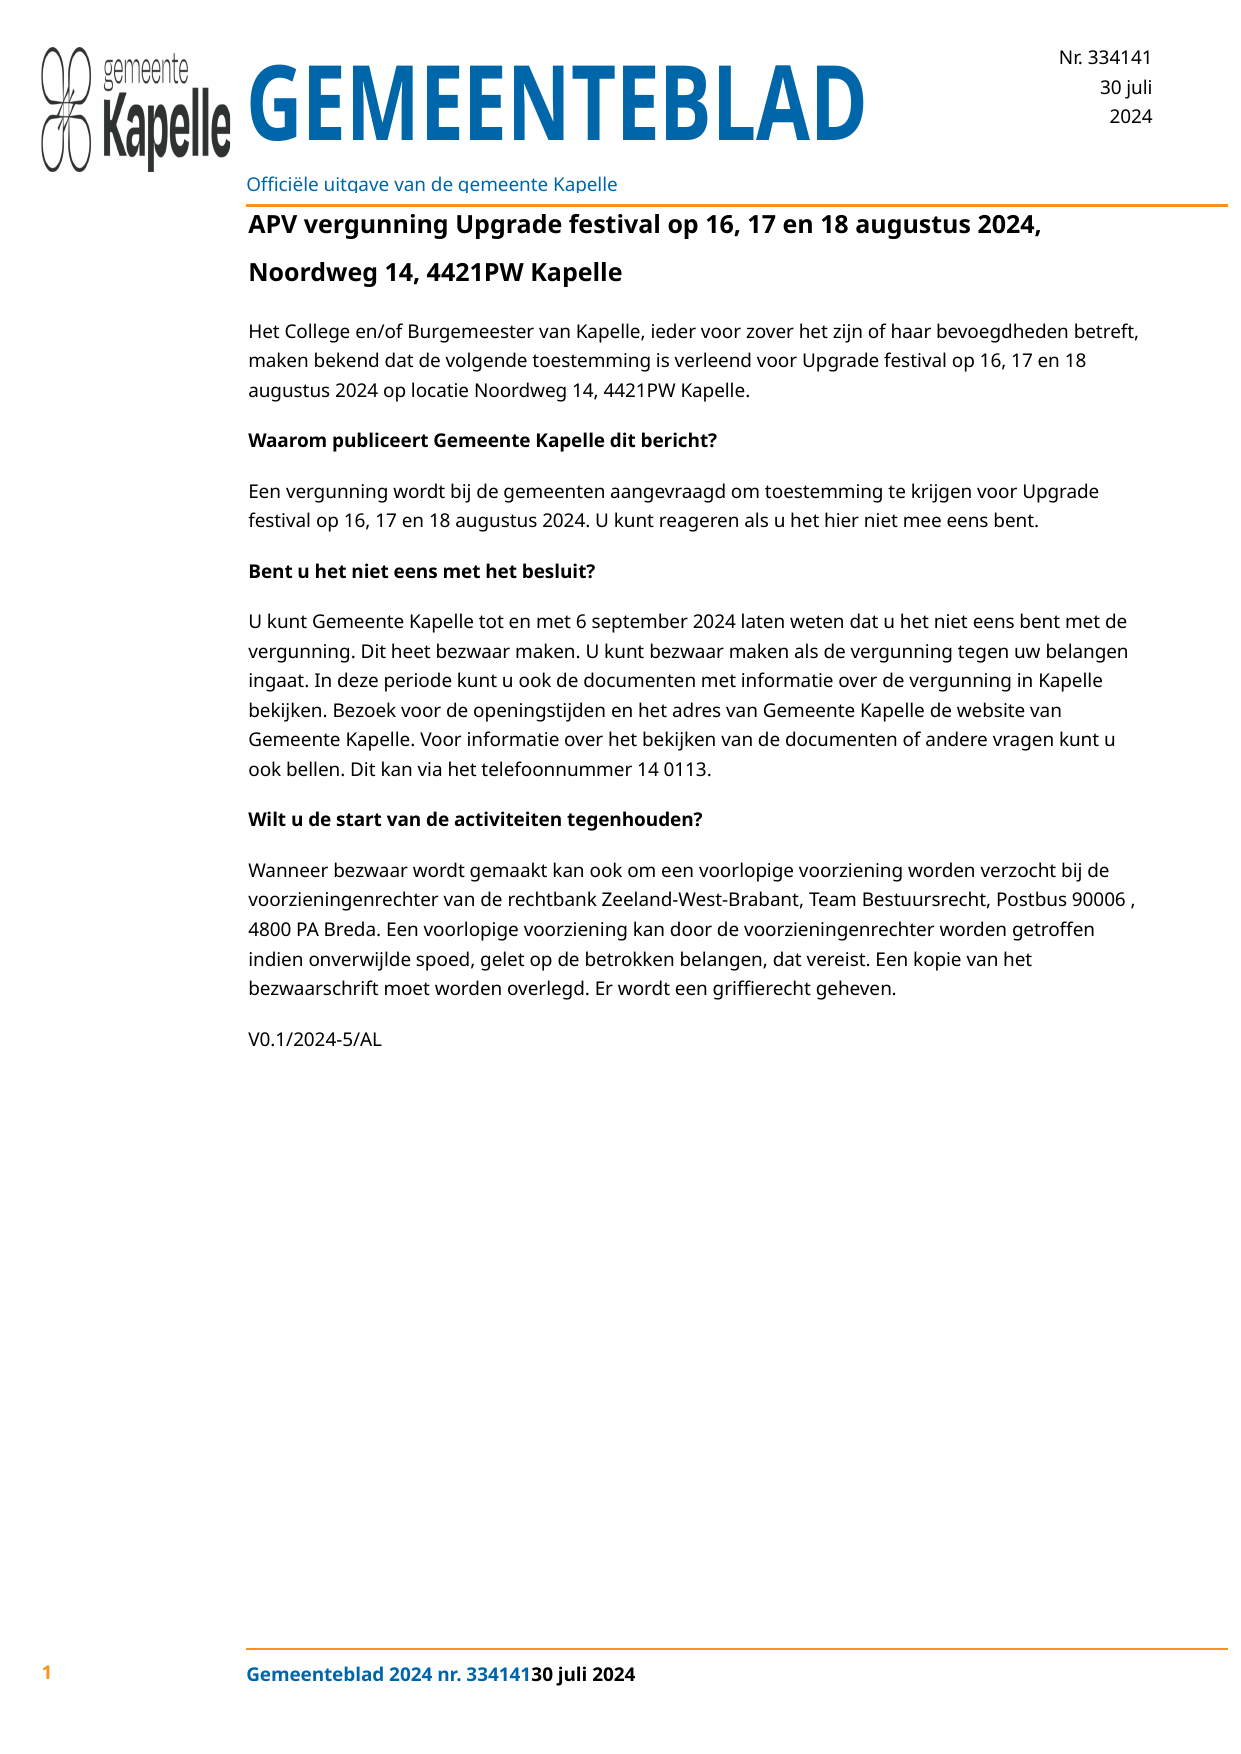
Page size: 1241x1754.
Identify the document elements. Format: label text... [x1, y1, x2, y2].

text U kunt Gemeente Kapelle tot en met 6 september 2024 laten weten dat u het niet eens bent met de vergunning. Dit heet bezwaar maken. U kunt bezwaar maken als de vergunning tegen uw belangen ingaat. In deze periode kunt u ook de documenten met informatie over de vergunning in Kapelle bekijken. Bezoek voor de openingstijden en het adres van Gemeente Kapelle de website van Gemeente Kapelle. Voor informatie over het bekijken van de documenten of andere vragen kunt u ook bellen. Dit kan via het telefoonnummer 14 0113. [248, 608, 1152, 782]
picture [41, 47, 231, 172]
text Bent u het niet eens met het besluit? [248, 558, 1152, 584]
text Een vergunning wordt bij de gemeenten aangevraagd om toestemming te krijgen voor Upgrade festival op 16, 17 en 18 augustus 2024. U kunt reageren als u het hier niet mee eens bent. [248, 478, 1152, 533]
text Wanneer bezwaar wordt gemaakt kan ook om een voorlopige voorziening worden verzocht bij de voorzieningenrechter van de rechtbank Zeeland-West-Brabant, Team Bestuursrecht, Postbus 90006 , 4800 PA Breda. Een voorlopige voorziening kan door de voorzieningenrechter worden getroffen indien onverwijlde spoed, gelet op de betrokken belangen, dat vereist. Een kopie van het bezwaarschrift moet worden overlegd. Er wordt een griffierecht geheven. [248, 857, 1152, 1001]
text Het College en/of Burgemeester van Kapelle, ieder voor zover het zijn of haar bevoegdheden betreft, maken bekend dat de volgende toestemming is verleend voor Upgrade festival op 16, 17 en 18 augustus 2024 op locatie Noordweg 14, 4421PW Kapelle. [248, 318, 1152, 403]
text Wilt u de start van de activiteiten tegenhouden? [248, 807, 1152, 832]
text Waarom publiceert Gemeente Kapelle dit bericht? [248, 427, 1152, 453]
text APV vergunning Upgrade festival op 16, 17 en 18 augustus 2024, Noordweg 14, 4421PW Kapelle [248, 207, 1152, 288]
text V0.1/2024-5/AL [248, 1026, 1152, 1052]
